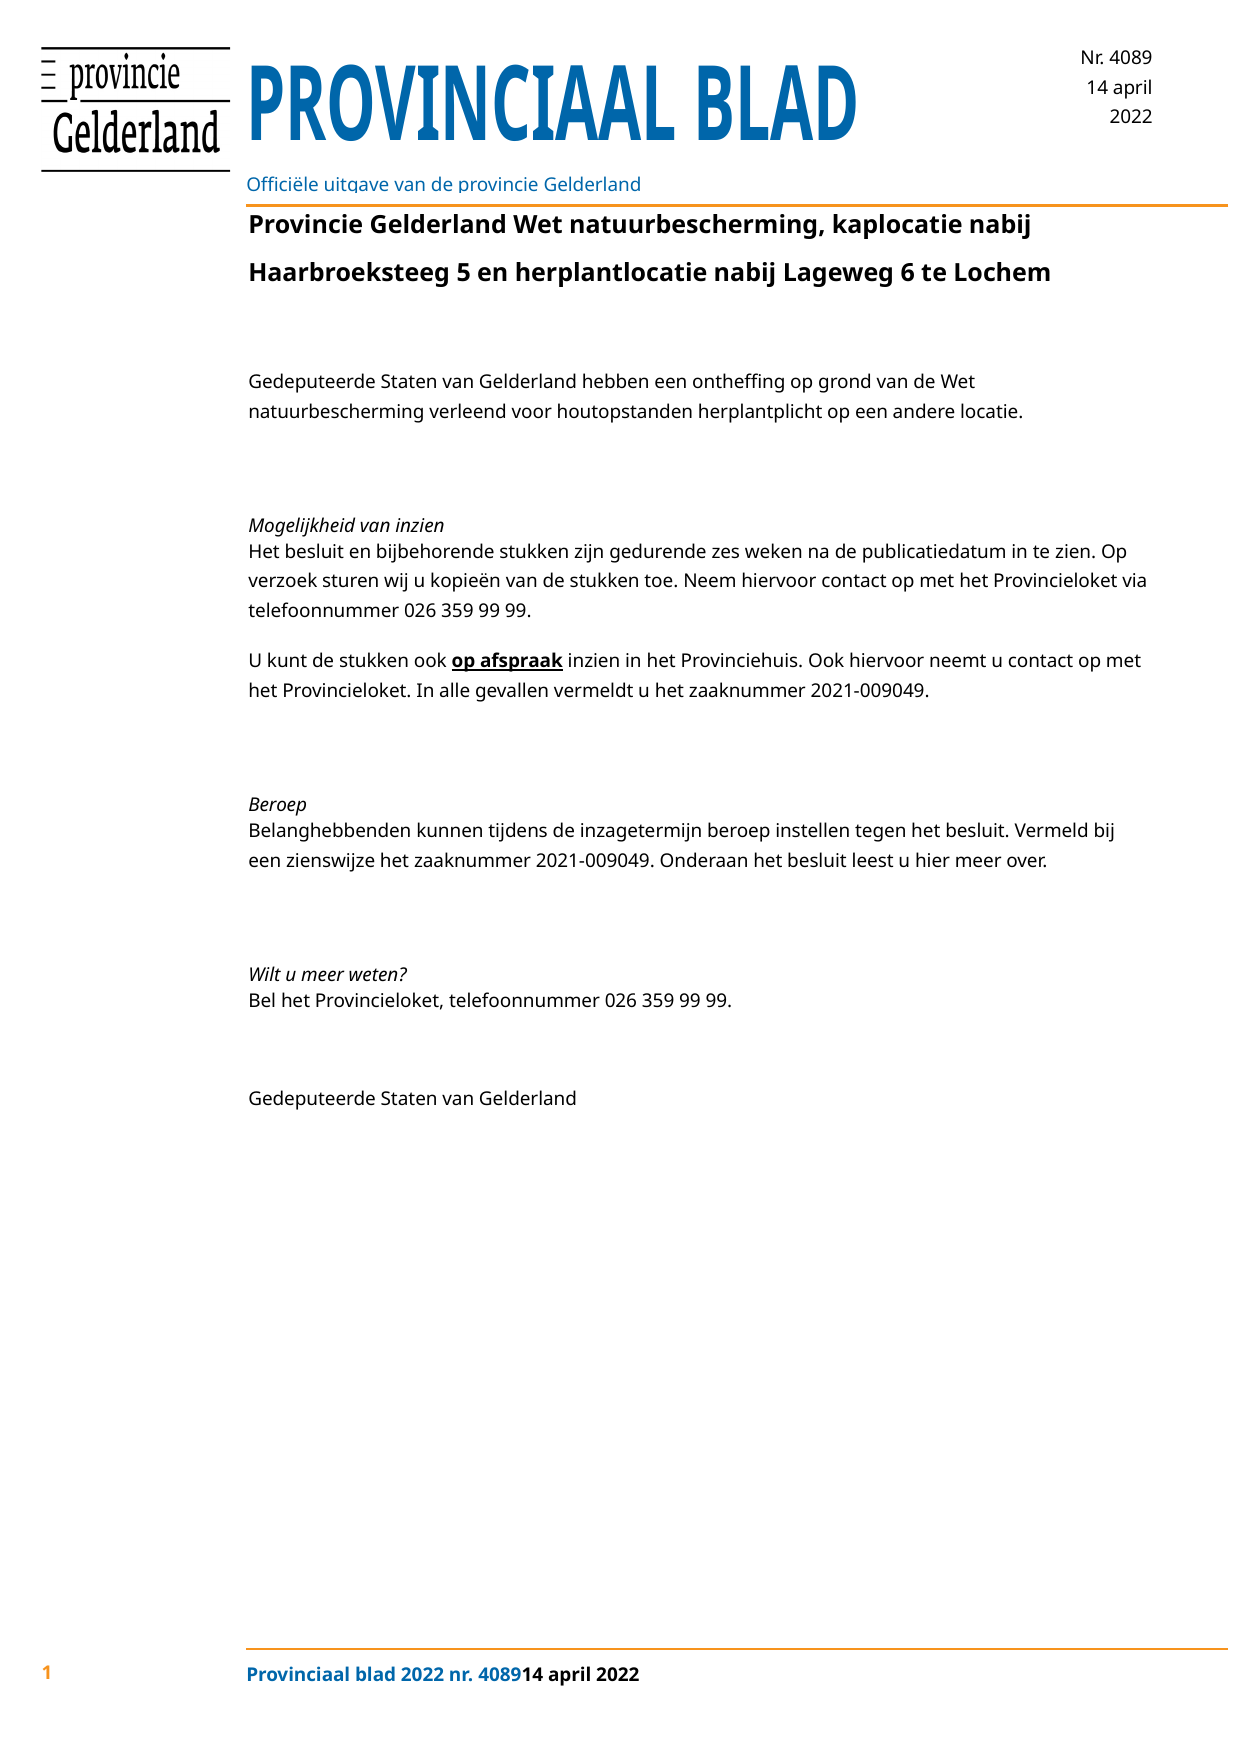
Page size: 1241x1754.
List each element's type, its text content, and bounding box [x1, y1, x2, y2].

text Wilt u meer weten? [248, 961, 1152, 987]
text Het besluit en bijbehorende stukken zijn gedurende zes weken na de publicatiedatum in te zien. Op verzoek sturen wij u kopieën van de stukken toe. Neem hiervoor contact op met het Provincieloket via telefoonnummer 026 359 99 99. [248, 538, 1152, 623]
picture [41, 47, 231, 172]
text Gedeputeerde Staten van Gelderland hebben een ontheffing op grond van de Wet natuurbescherming verleend voor houtopstanden herplantplicht op een andere locatie. [248, 368, 1152, 424]
text U kunt de stukken ook op afspraak inzien in het Provinciehuis. Ook hiervoor neemt u contact op met het Provincieloket. In alle gevallen vermeldt u het zaaknummer 2021-009049. [248, 648, 1152, 703]
text Provincie Gelderland Wet natuurbescherming, kaplocatie nabij Haarbroeksteeg 5 en herplantlocatie nabij Lageweg 6 te Lochem [248, 207, 1152, 288]
text Beroep [248, 792, 1152, 817]
text Mogelijkheid van inzien [248, 512, 1152, 538]
text Bel het Provincieloket, telefoonnummer 026 359 99 99. [248, 987, 1152, 1013]
text Gedeputeerde Staten van Gelderland [248, 1085, 1152, 1111]
text Belanghebbenden kunnen tijdens de inzagetermijn beroep instellen tegen het besluit. Vermeld bij een zienswijze het zaaknummer 2021-009049. Onderaan het besluit leest u hier meer over. [248, 817, 1152, 873]
